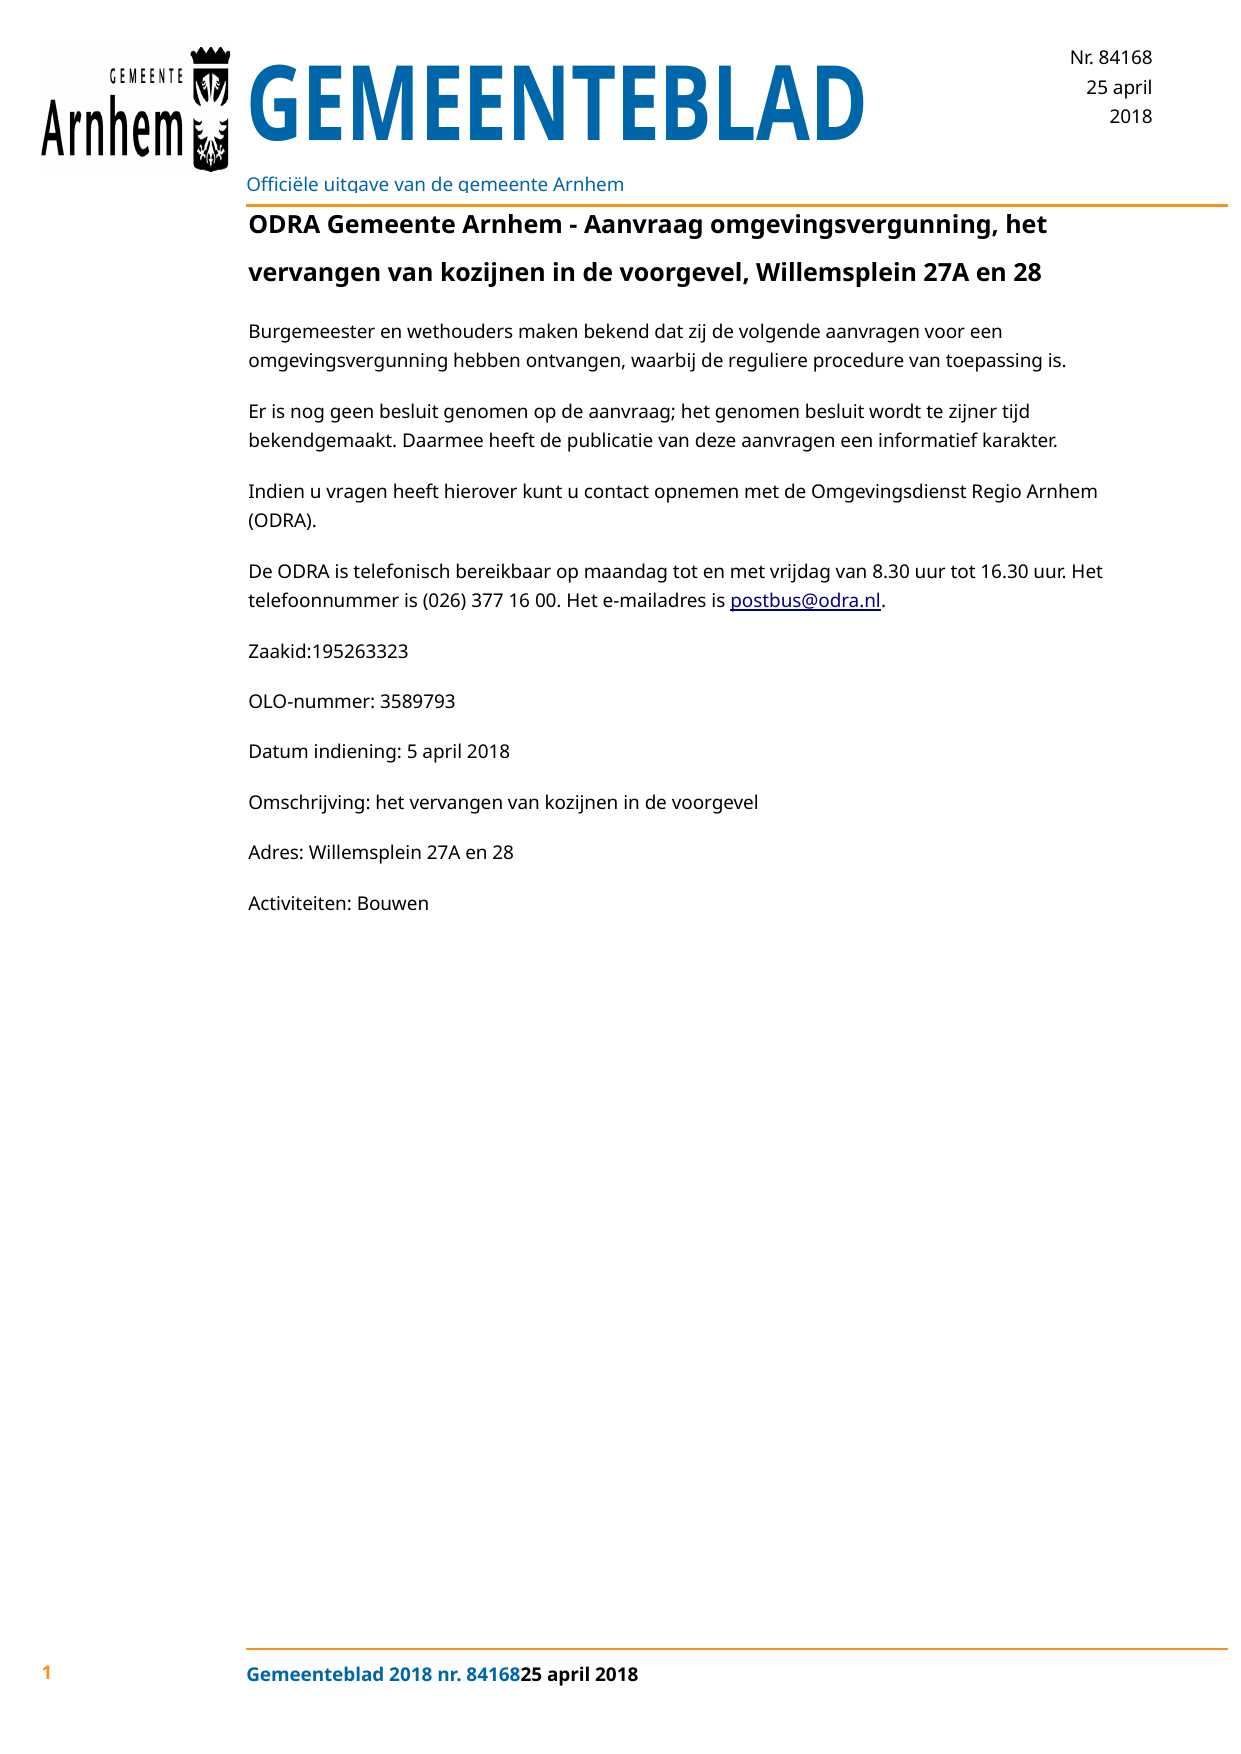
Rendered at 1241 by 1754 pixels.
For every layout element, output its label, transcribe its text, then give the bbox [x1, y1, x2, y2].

text Adres: Willemsplein 27A en 28 [248, 839, 1152, 865]
text OLO-nummer: 3589793 [248, 688, 1152, 714]
text Omschrijving: het vervangen van kozijnen in de voorgevel [248, 789, 1152, 815]
text Er is nog geen besluit genomen op de aanvraag; het genomen besluit wordt te zijner tijd bekendgemaakt. Daarmee heeft de publicatie van deze aanvragen een informatief karakter. [248, 398, 1152, 453]
text Datum indiening: 5 april 2018 [248, 739, 1152, 764]
text Indien u vragen heeft hierover kunt u contact opnemen met de Omgevingsdienst Regio Arnhem (ODRA). [248, 478, 1152, 533]
text Burgemeester en wethouders maken bekend dat zij de volgende aanvragen voor een omgevingsvergunning hebben ontvangen, waarbij de reguliere procedure van toepassing is. [248, 318, 1152, 373]
text De ODRA is telefonisch bereikbaar op maandag tot en met vrijdag van 8.30 uur tot 16.30 uur. Het telefoonnummer is (026) 377 16 00. Het e-mailadres is postbus@odra.nl. [248, 558, 1152, 613]
picture [41, 47, 231, 172]
text Activiteiten: Bouwen [248, 890, 1152, 916]
text Zaakid:195263323 [248, 638, 1152, 664]
text ODRA Gemeente Arnhem - Aanvraag omgevingsvergunning, het vervangen van kozijnen in de voorgevel, Willemsplein 27A en 28 [248, 207, 1152, 288]
